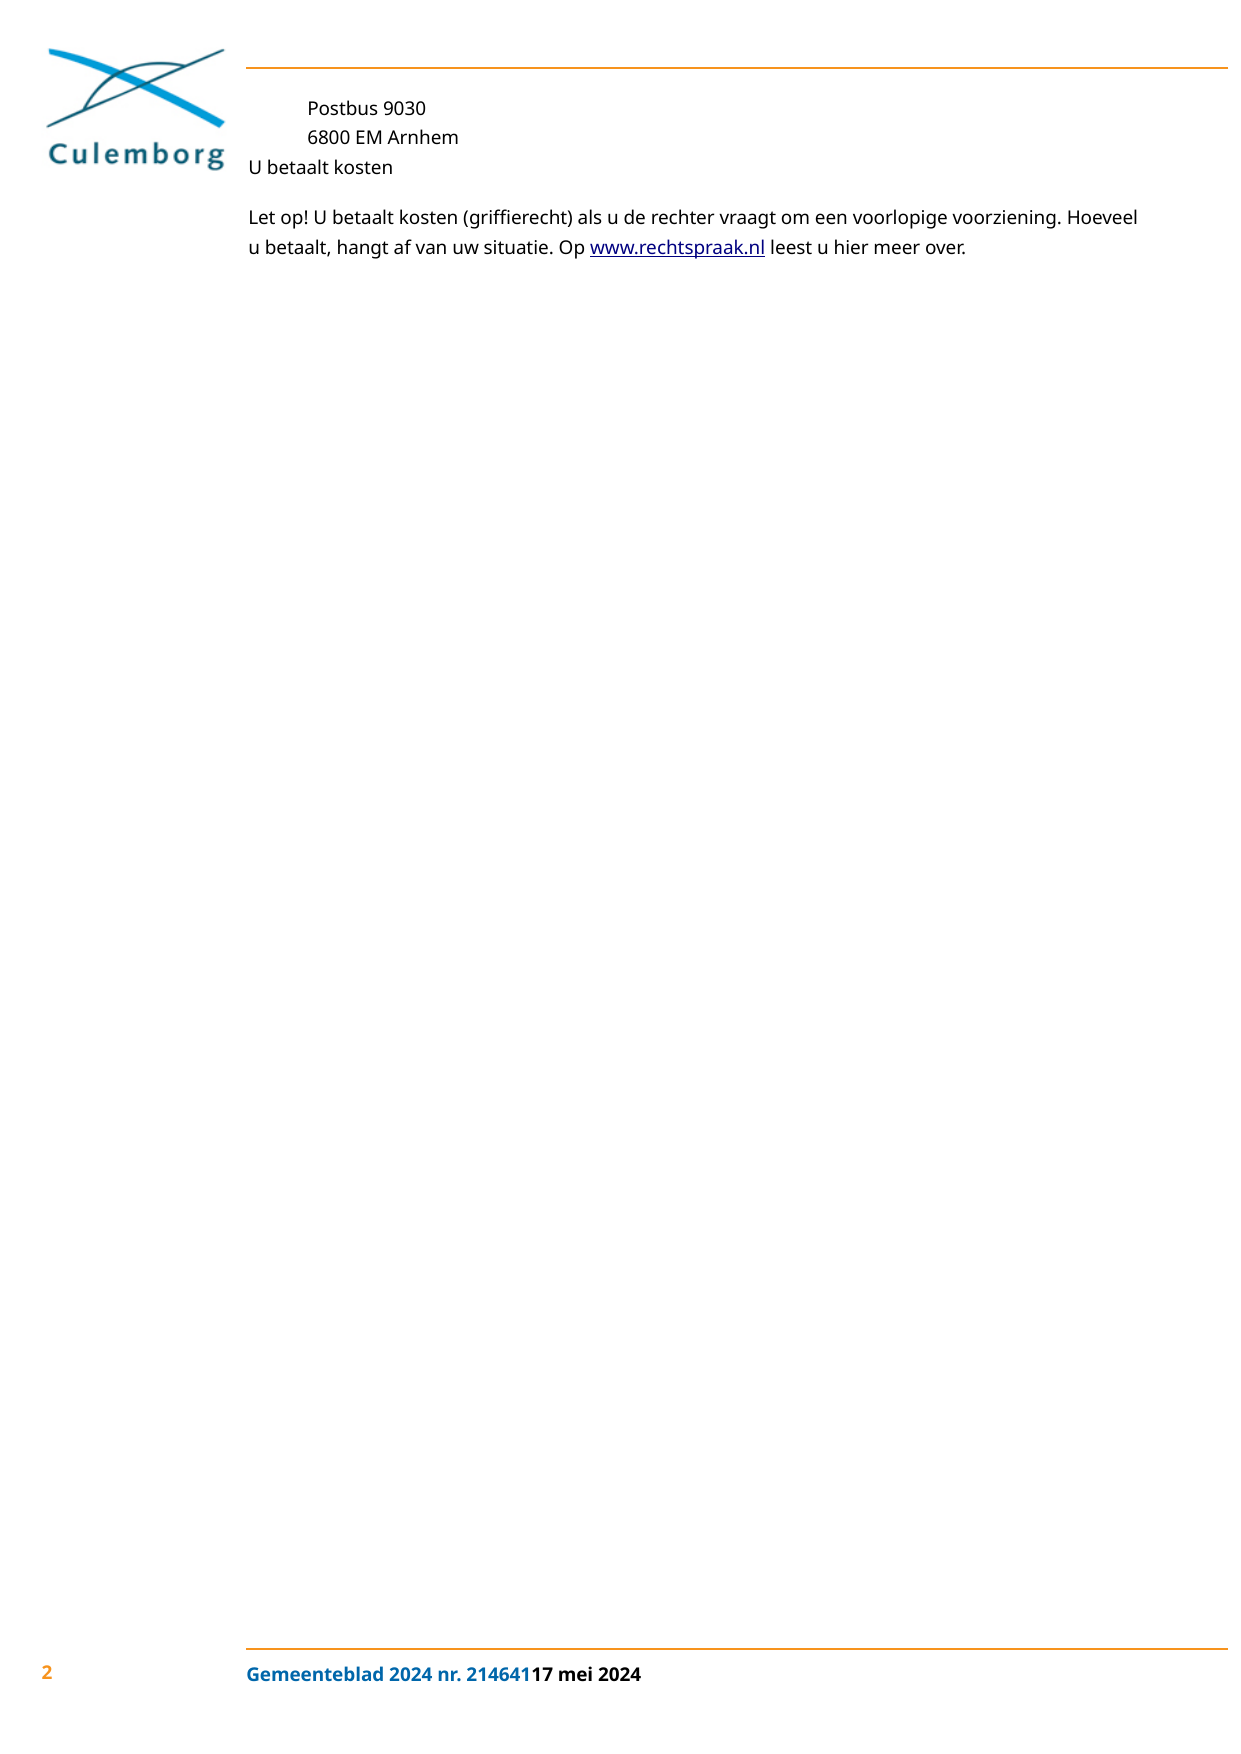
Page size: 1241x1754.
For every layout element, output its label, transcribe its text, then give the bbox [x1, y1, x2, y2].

list 6800 EM Arnhem [248, 124, 1152, 150]
picture [41, 47, 231, 172]
text Let op! U betaalt kosten (griffierecht) als u de rechter vraagt om een voorlopige voorziening. Hoeveel u betaalt, hangt af van uw situatie. Op www.rechtspraak.nl leest u hier meer over. [248, 204, 1152, 260]
text U betaalt kosten [248, 154, 1152, 180]
list Postbus 9030 [248, 95, 1152, 121]
